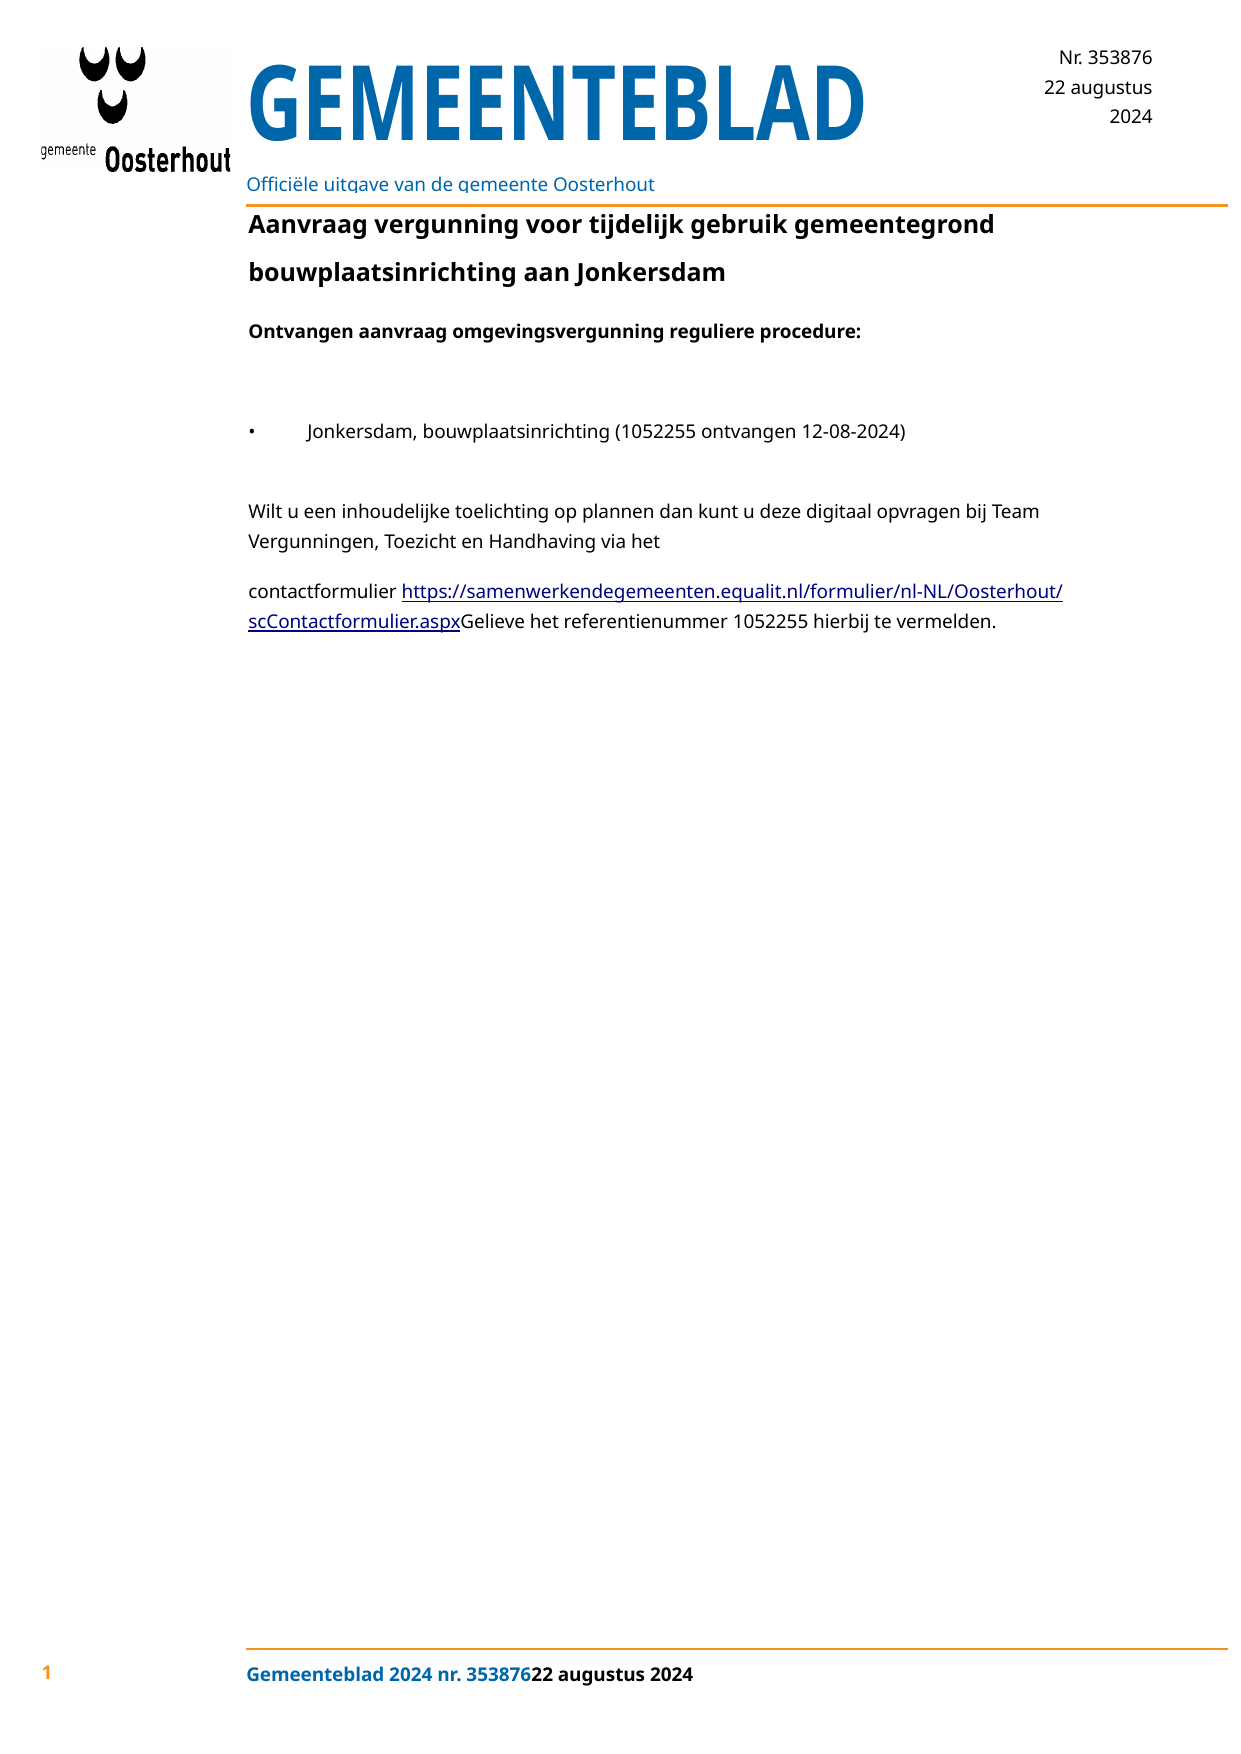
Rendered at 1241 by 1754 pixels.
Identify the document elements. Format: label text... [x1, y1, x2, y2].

text Aanvraag vergunning voor tijdelijk gebruik gemeentegrond bouwplaatsinrichting aan Jonkersdam [248, 207, 1152, 288]
text Ontvangen aanvraag omgevingsvergunning reguliere procedure: [248, 318, 1152, 344]
text contactformulier https://samenwerkendegemeenten.equalit.nl/formulier/nl-NL/Oosterhout/scContactformulier.aspxGelieve het referentienummer 1052255 hierbij te vermelden. [248, 579, 1152, 634]
picture [41, 47, 231, 172]
text Wilt u een inhoudelijke toelichting op plannen dan kunt u deze digitaal opvragen bij Team Vergunningen, Toezicht en Handhaving via het [248, 499, 1152, 554]
list Jonkersdam, bouwplaatsinrichting (1052255 ontvangen 12-08-2024) [248, 419, 1152, 444]
